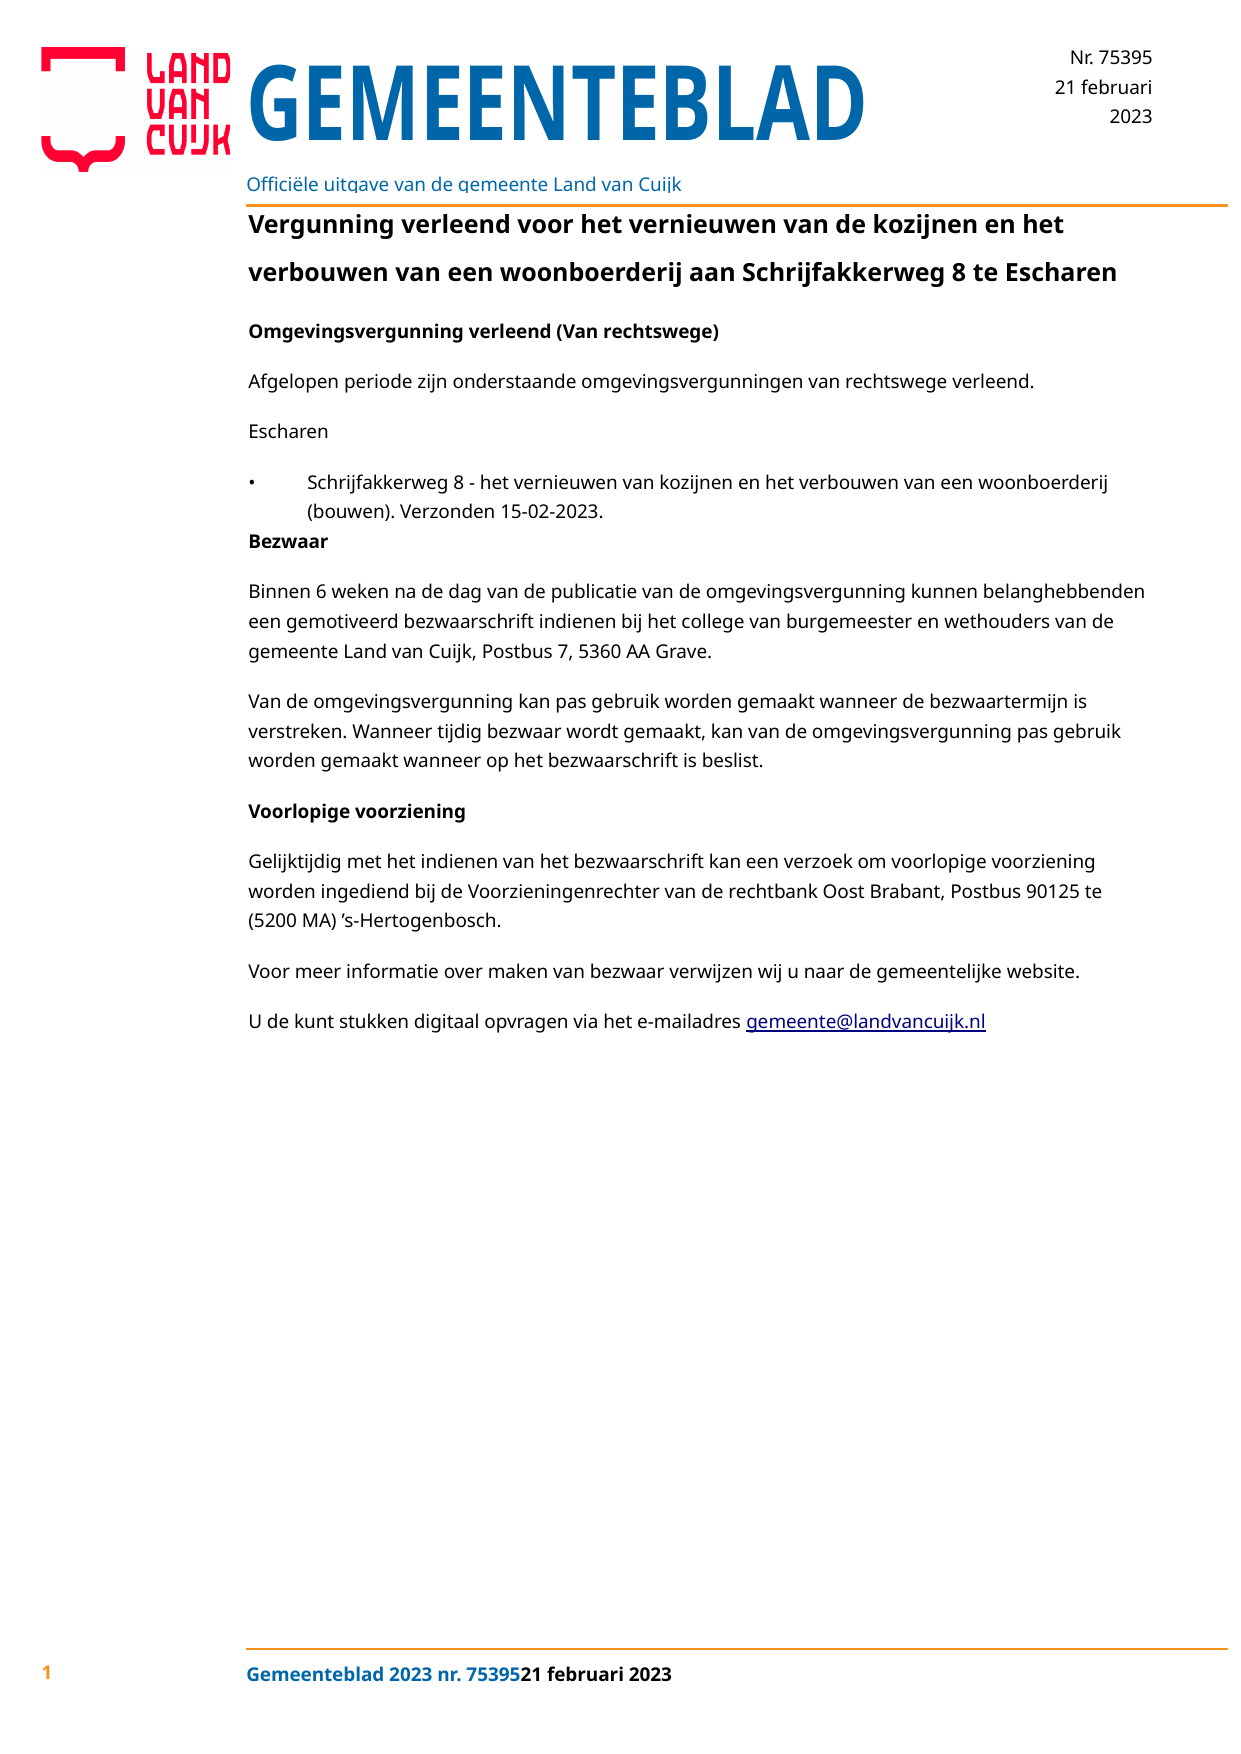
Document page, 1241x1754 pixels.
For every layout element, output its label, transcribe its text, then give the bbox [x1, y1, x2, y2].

text Escharen [248, 419, 1152, 444]
text Afgelopen periode zijn onderstaande omgevingsvergunningen van rechtswege verleend. [248, 368, 1152, 394]
text Omgevingsvergunning verleend (Van rechtswege) [248, 318, 1152, 344]
list Schrijfakkerweg 8 - het vernieuwen van kozijnen en het verbouwen van een woonboerderij (bouwen). Verzonden 15-02-2023. [248, 469, 1152, 524]
text Van de omgevingsvergunning kan pas gebruik worden gemaakt wanneer de bezwaartermijn is verstreken. Wanneer tijdig bezwaar wordt gemaakt, kan van de omgevingsvergunning pas gebruik worden gemaakt wanneer op het bezwaarschrift is beslist. [248, 688, 1152, 773]
text U de kunt stukken digitaal opvragen via het e-mailadres gemeente@landvancuijk.nl [248, 1008, 1152, 1034]
text Bezwaar [248, 528, 1152, 554]
text Vergunning verleend voor het vernieuwen van de kozijnen en het verbouwen van een woonboerderij aan Schrijfakkerweg 8 te Escharen [248, 207, 1152, 288]
picture [41, 47, 231, 172]
text Voorlopige voorziening [248, 798, 1152, 824]
text Binnen 6 weken na de dag van de publicatie van de omgevingsvergunning kunnen belanghebbenden een gemotiveerd bezwaarschrift indienen bij het college van burgemeester en wethouders van de gemeente Land van Cuijk, Postbus 7, 5360 AA Grave. [248, 579, 1152, 664]
text Voor meer informatie over maken van bezwaar verwijzen wij u naar de gemeentelijke website. [248, 958, 1152, 984]
text Gelijktijdig met het indienen van het bezwaarschrift kan een verzoek om voorlopige voorziening worden ingediend bij de Voorzieningenrechter van de rechtbank Oost Brabant, Postbus 90125 te (5200 MA) ’s-Hertogenbosch. [248, 848, 1152, 933]
